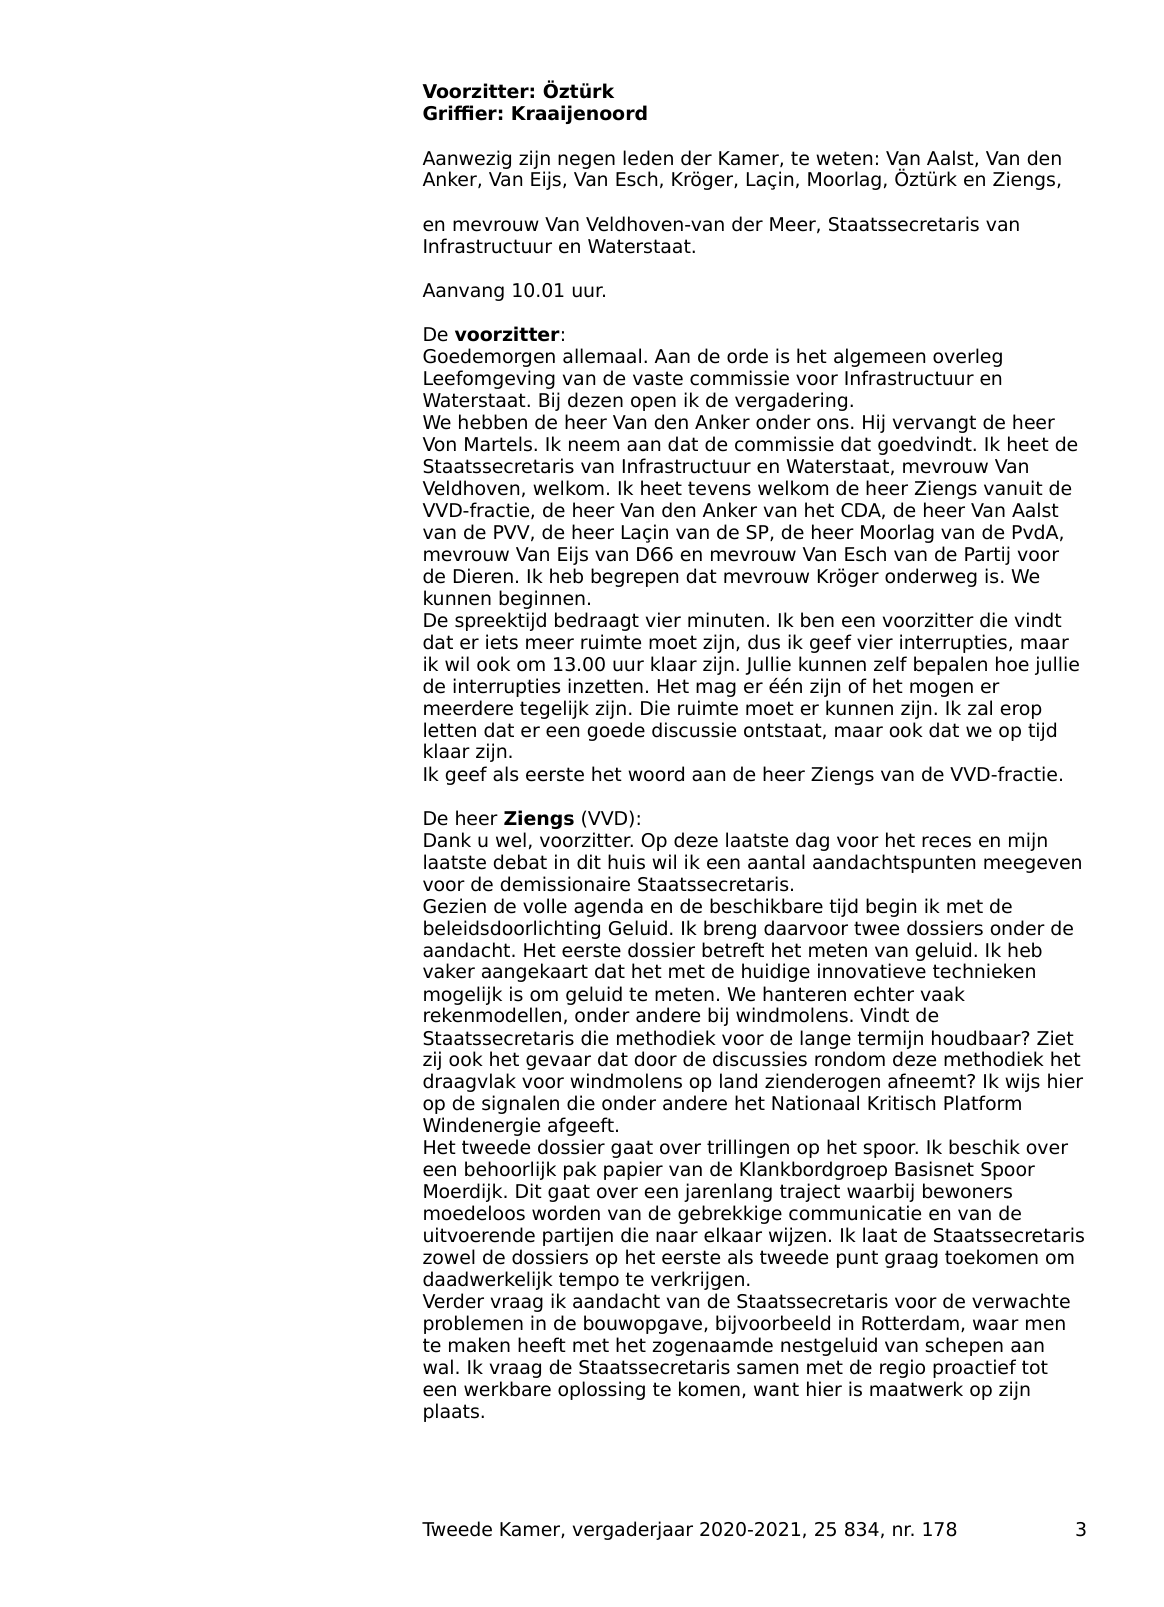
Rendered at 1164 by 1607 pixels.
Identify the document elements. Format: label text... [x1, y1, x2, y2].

text Griffier: Kraaijenoord [422, 103, 1087, 125]
text Ik geef als eerste het woord aan de heer Ziengs van de VVD-fractie. [422, 763, 1087, 785]
text De heer Ziengs (VVD): [422, 808, 1087, 829]
text Goedemorgen allemaal. Aan de orde is het algemeen overleg Leefomgeving van de vaste commissie voor Infrastructuur en Waterstaat. Bij dezen open ik de vergadering. [422, 346, 1087, 412]
text Dank u wel, voorzitter. Op deze laatste dag voor het reces en mijn laatste debat in dit huis wil ik een aantal aandachtspunten meegeven voor de demissionaire Staatssecretaris. [422, 829, 1087, 896]
text Het tweede dossier gaat over trillingen op het spoor. Ik beschik over een behoorlijk pak papier van de Klankbordgroep Basisnet Spoor Moerdijk. Dit gaat over een jarenlang traject waarbij bewoners moedeloos worden van de gebrekkige communicatie en van de uitvoerende partijen die naar elkaar wijzen. Ik laat de Staatssecretaris zowel de dossiers op het eerste als tweede punt graag toekomen om daadwerkelijk tempo te verkrijgen. [422, 1137, 1087, 1291]
text De spreektijd bedraagt vier minuten. Ik ben een voorzitter die vindt dat er iets meer ruimte moet zijn, dus ik geef vier interrupties, maar ik wil ook om 13.00 uur klaar zijn. Jullie kunnen zelf bepalen hoe jullie de interrupties inzetten. Het mag er één zijn of het mogen er meerdere tegelijk zijn. Die ruimte moet er kunnen zijn. Ik zal erop letten dat er een goede discussie ontstaat, maar ook dat we op tijd klaar zijn. [422, 609, 1087, 763]
text We hebben de heer Van den Anker onder ons. Hij vervangt de heer Von Martels. Ik neem aan dat de commissie dat goedvindt. Ik heet de Staatssecretaris van Infrastructuur en Waterstaat, mevrouw Van Veldhoven, welkom. Ik heet tevens welkom de heer Ziengs vanuit de VVD-fractie, de heer Van den Anker van het CDA, de heer Van Aalst van de PVV, de heer Laçin van de SP, de heer Moorlag van de PvdA, mevrouw Van Eijs van D66 en mevrouw Van Esch van de Partij voor de Dieren. Ik heb begrepen dat mevrouw Kröger onderweg is. We kunnen beginnen. [422, 412, 1087, 609]
text Aanvang 10.01 uur. [422, 280, 1087, 302]
text Aanwezig zijn negen leden der Kamer, te weten: Van Aalst, Van den Anker, Van Eijs, Van Esch, Kröger, Laçin, Moorlag, Öztürk en Ziengs, [422, 147, 1087, 191]
text Gezien de volle agenda en de beschikbare tijd begin ik met de beleidsdoorlichting Geluid. Ik breng daarvoor twee dossiers onder de aandacht. Het eerste dossier betreft het meten van geluid. Ik heb vaker aangekaart dat het met de huidige innovatieve technieken mogelijk is om geluid te meten. We hanteren echter vaak rekenmodellen, onder andere bij windmolens. Vindt de Staatssecretaris die methodiek voor de lange termijn houdbaar? Ziet zij ook het gevaar dat door de discussies rondom deze methodiek het draagvlak voor windmolens op land zienderogen afneemt? Ik wijs hier op de signalen die onder andere het Nationaal Kritisch Platform Windenergie afgeeft. [422, 896, 1087, 1137]
text Verder vraag ik aandacht van de Staatssecretaris voor de verwachte problemen in de bouwopgave, bijvoorbeeld in Rotterdam, waar men te maken heeft met het zogenaamde nestgeluid van schepen aan wal. Ik vraag de Staatssecretaris samen met de regio proactief tot een werkbare oplossing te komen, want hier is maatwerk op zijn plaats. [422, 1291, 1087, 1423]
text Voorzitter: Öztürk [422, 81, 1087, 103]
text en mevrouw Van Veldhoven-van der Meer, Staatssecretaris van Infrastructuur en Waterstaat. [422, 213, 1087, 257]
text De voorzitter: [422, 324, 1087, 346]
